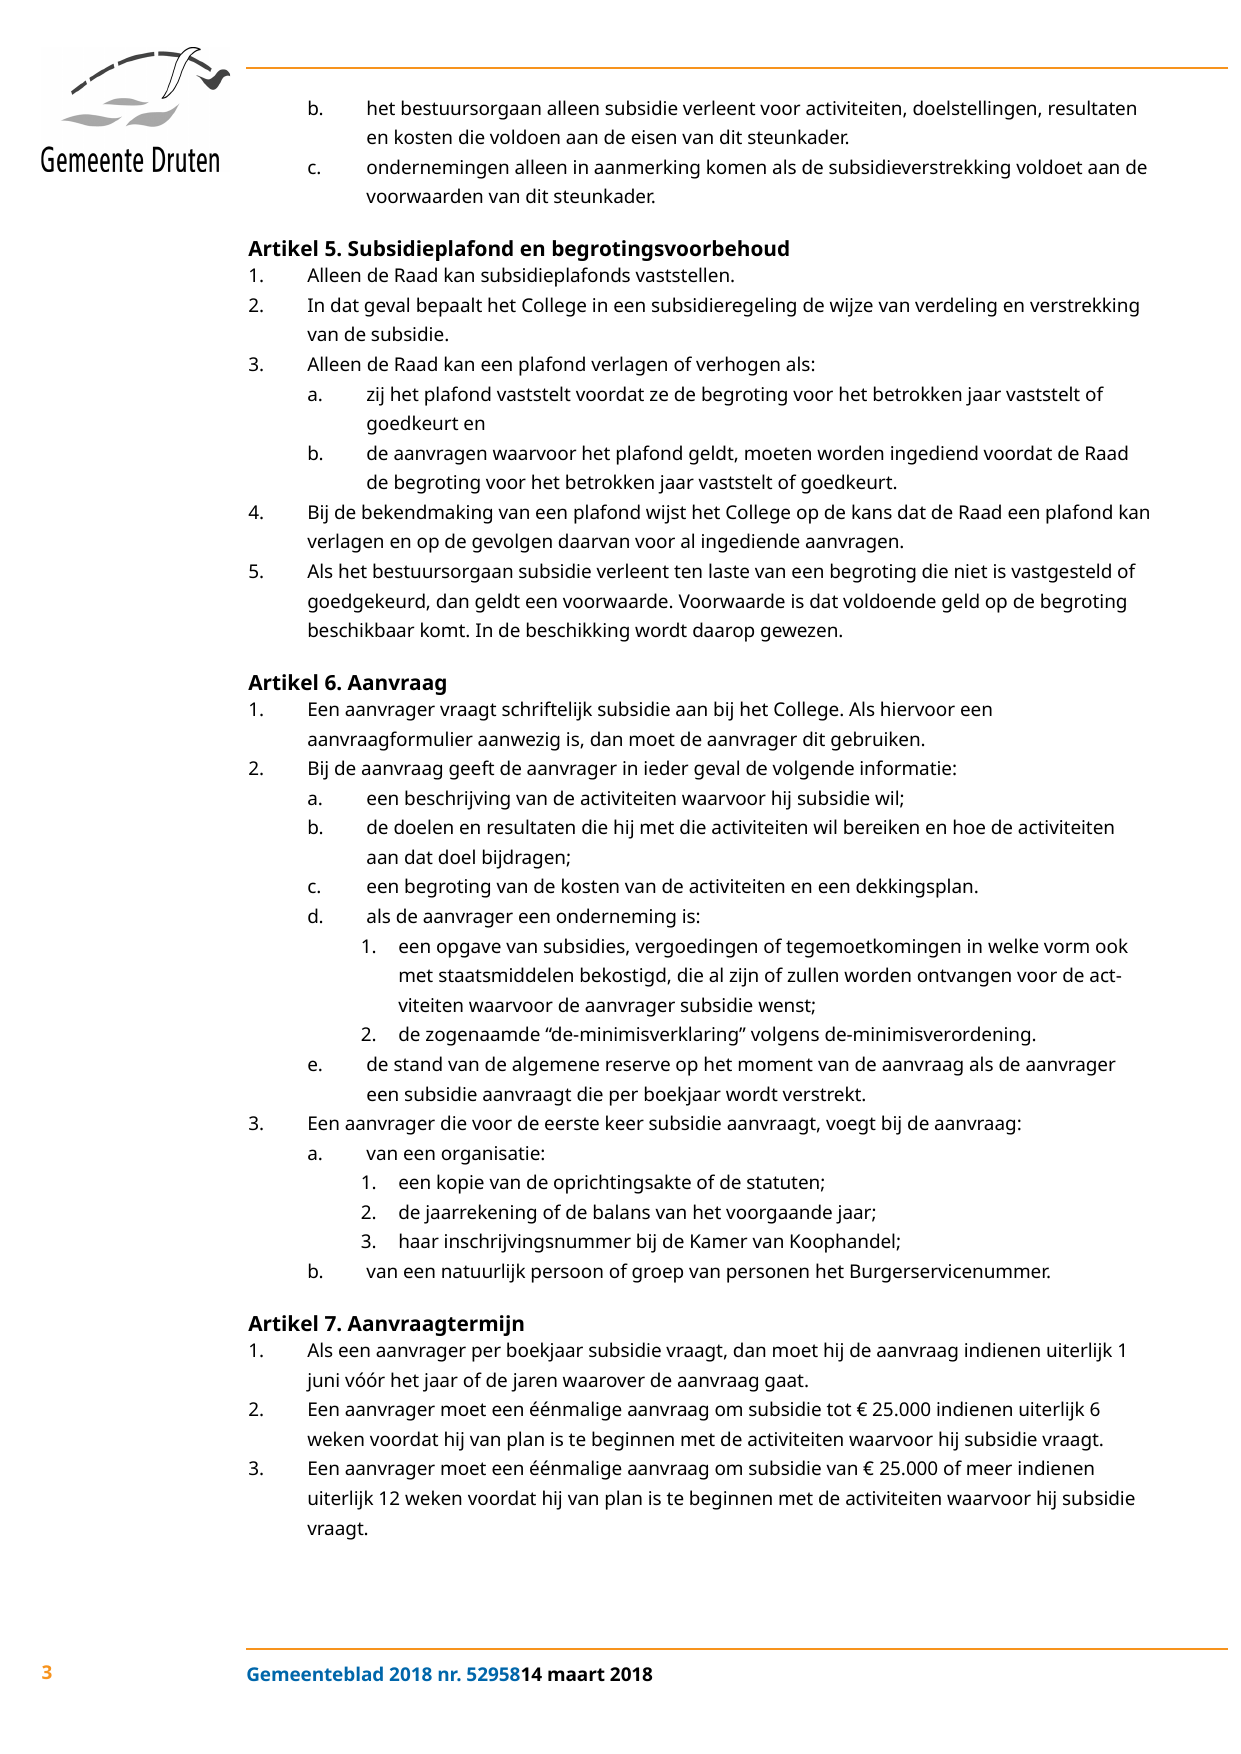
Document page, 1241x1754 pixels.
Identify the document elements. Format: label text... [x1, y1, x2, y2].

list Een aanvrager moet een éénmalige aanvraag om subsidie tot € 25.000 indienen uiterlijk 6 weken voordat hij van plan is te beginnen met de activiteiten waarvoor hij subsidie vraagt. [248, 1396, 1152, 1452]
list Bij de aanvraag geeft de aanvrager in ieder geval de volgende informatie: [248, 755, 1152, 781]
text Artikel 6. Aanvraag [248, 668, 1152, 696]
list van een natuurlijk persoon of groep van personen het Burgerservicenummer. [307, 1258, 1152, 1284]
list het bestuursorgaan alleen subsidie verleent voor activiteiten, doelstellingen, resultaten en kosten die voldoen aan de eisen van dit steunkader. [307, 95, 1152, 150]
list Als het bestuursorgaan subsidie verleent ten laste van een begroting die niet is vastgesteld of goedgekeurd, dan geldt een voorwaarde. Voorwaarde is dat voldoende geld op de begroting beschikbaar komt. In de beschikking wordt daarop gewezen. [248, 558, 1152, 643]
list Alleen de Raad kan subsidieplafonds vaststellen. [248, 262, 1152, 288]
list een begroting van de kosten van de activiteiten en een dekkingsplan. [307, 874, 1152, 899]
list In dat geval bepaalt het College in een subsidieregeling de wijze van verdeling en verstrekking van de subsidie. [248, 292, 1152, 347]
list als de aanvrager een onderneming is: [307, 903, 1152, 929]
text Artikel 7. Aanvraagtermijn [248, 1309, 1152, 1337]
list de jaarrekening of de balans van het voorgaande jaar; [361, 1199, 1152, 1225]
list de doelen en resultaten die hij met die activiteiten wil bereiken en hoe de activiteiten aan dat doel bijdragen; [307, 814, 1152, 870]
list haar inschrijvingsnummer bij de Kamer van Koophandel; [361, 1229, 1152, 1254]
list de aanvragen waarvoor het plafond geldt, moeten worden ingediend voordat de Raad de begroting voor het betrokken jaar vaststelt of goedkeurt. [307, 440, 1152, 495]
list Een aanvrager vraagt schriftelijk subsidie aan bij het College. Als hiervoor een aanvraagformulier aanwezig is, dan moet de aanvrager dit gebruiken. [248, 696, 1152, 752]
list Als een aanvrager per boekjaar subsidie vraagt, dan moet hij de aanvraag indienen uiterlijk 1 juni vóór het jaar of de jaren waarover de aanvraag gaat. [248, 1337, 1152, 1392]
text Artikel 5. Subsidieplafond en begrotingsvoorbehoud [248, 234, 1152, 262]
picture [41, 47, 231, 172]
list een beschrijving van de activiteiten waarvoor hij subsidie wil; [307, 785, 1152, 811]
list de stand van de algemene reserve op het moment van de aanvraag als de aanvrager een subsidie aanvraagt die per boekjaar wordt verstrekt. [307, 1051, 1152, 1107]
list Een aanvrager moet een éénmalige aanvraag om subsidie van € 25.000 of meer indienen uiterlijk 12 weken voordat hij van plan is te beginnen met de activiteiten waarvoor hij subsidie vraagt. [248, 1456, 1152, 1540]
list de zogenaamde “de-minimisverklaring” volgens de-minimisverordening. [361, 1022, 1152, 1047]
list ondernemingen alleen in aanmerking komen als de subsidieverstrekking voldoet aan de voorwaarden van dit steunkader. [307, 154, 1152, 209]
list een kopie van de oprichtingsakte of de statuten; [361, 1169, 1152, 1195]
list Bij de bekendmaking van een plafond wijst het College op de kans dat de Raad een plafond kan verlagen en op de gevolgen daarvan voor al ingediende aanvragen. [248, 499, 1152, 554]
list zij het plafond vaststelt voordat ze de begroting voor het betrokken jaar vaststelt of goedkeurt en [307, 381, 1152, 436]
list Een aanvrager die voor de eerste keer subsidie aanvraagt, voegt bij de aanvraag: [248, 1110, 1152, 1136]
list een opgave van subsidies, vergoedingen of tegemoetkomingen in welke vorm ook met staatsmiddelen bekostigd, die al zijn of zullen worden ontvangen voor de act-viteiten waarvoor de aanvrager subsidie wenst; [361, 933, 1152, 1018]
list Alleen de Raad kan een plafond verlagen of verhogen als: [248, 351, 1152, 377]
list van een organisatie: [307, 1140, 1152, 1166]
